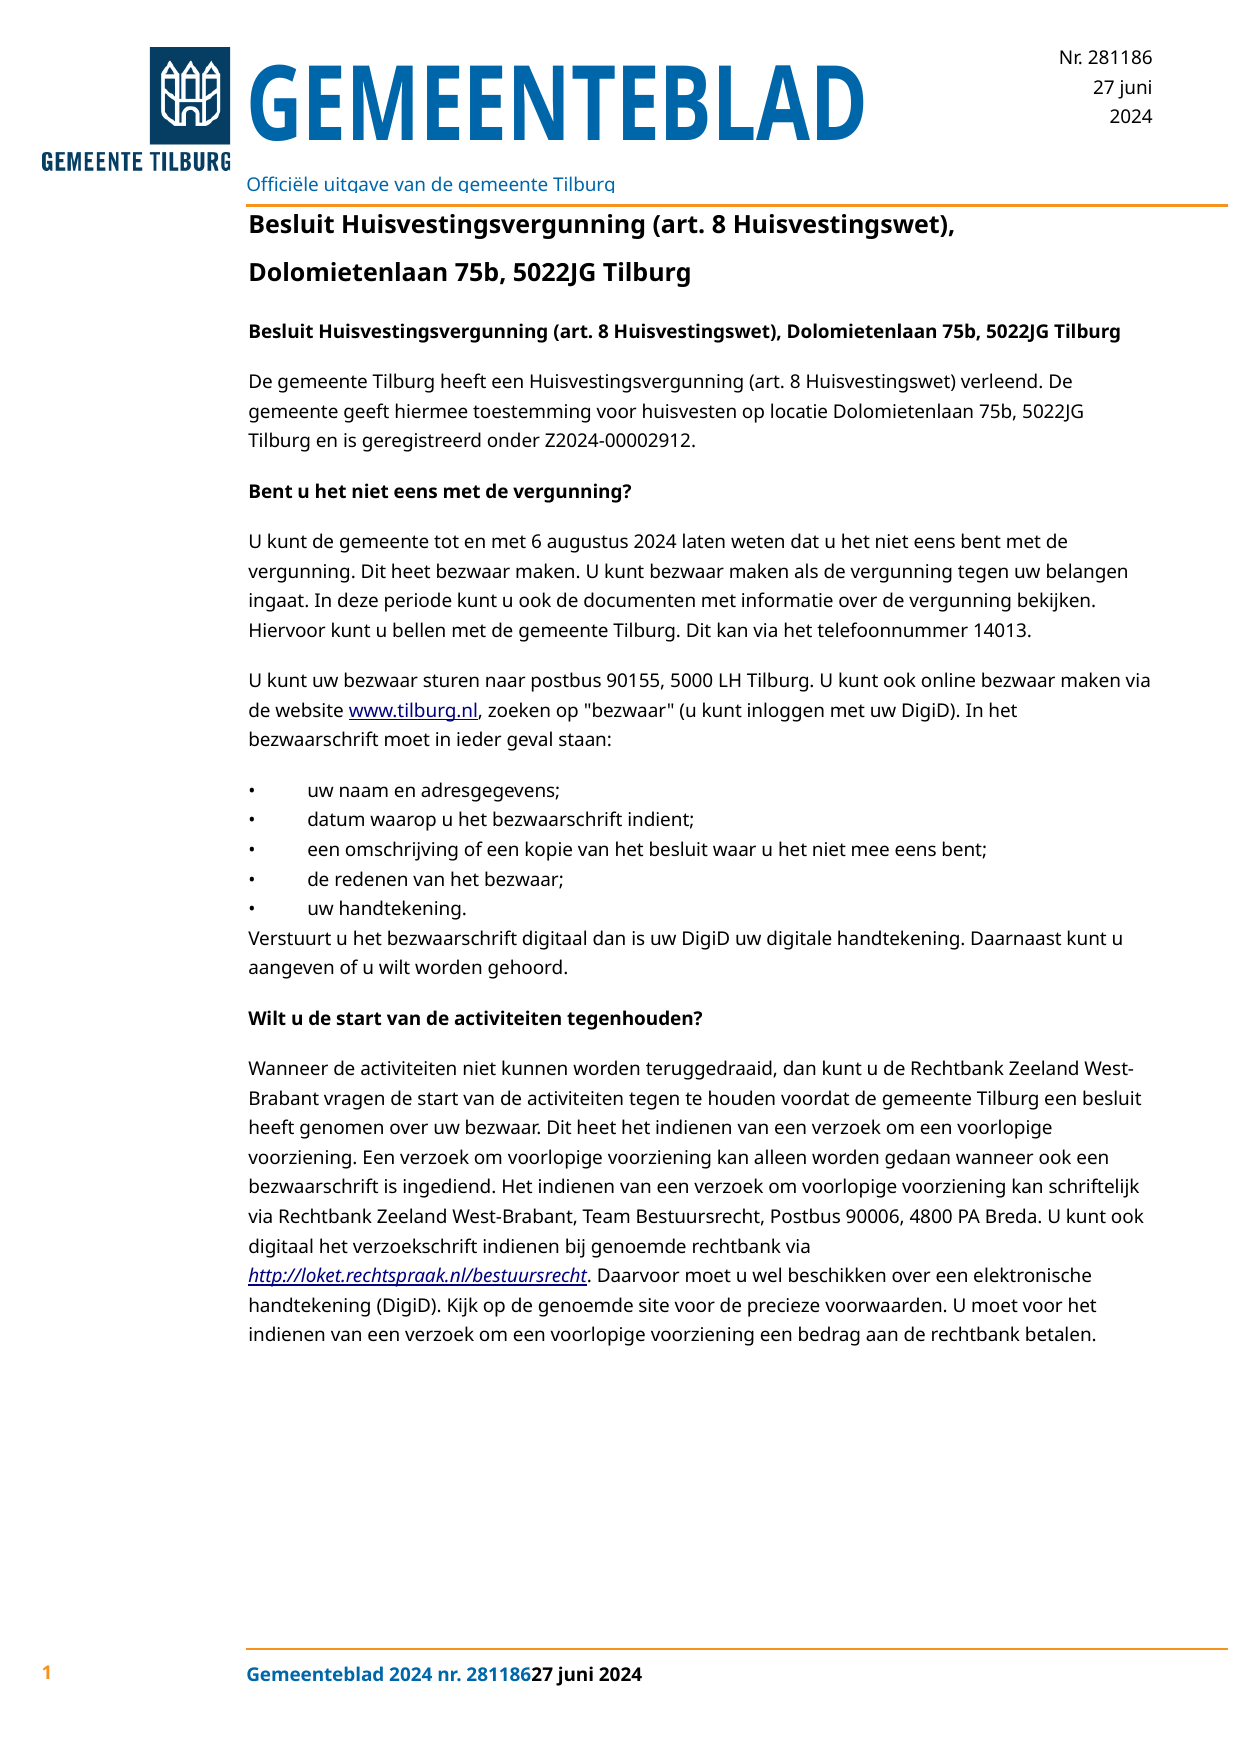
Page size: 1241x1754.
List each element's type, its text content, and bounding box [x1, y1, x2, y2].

text Wanneer de activiteiten niet kunnen worden teruggedraaid, dan kunt u de Rechtbank Zeeland West-Brabant vragen de start van de activiteiten tegen te houden voordat de gemeente Tilburg een besluit heeft genomen over uw bezwaar. Dit heet het indienen van een verzoek om een voorlopige voorziening. Een verzoek om voorlopige voorziening kan alleen worden gedaan wanneer ook een bezwaarschrift is ingediend. Het indienen van een verzoek om voorlopige voorziening kan schriftelijk via Rechtbank Zeeland West-Brabant, Team Bestuursrecht, Postbus 90006, 4800 PA Breda. U kunt ook digitaal het verzoekschrift indienen bij genoemde rechtbank via http://loket.rechtspraak.nl/bestuursrecht. Daarvoor moet u wel beschikken over een elektronische handtekening (DigiD). Kijk op de genoemde site voor de precieze voorwaarden. U moet voor het indienen van een verzoek om een voorlopige voorziening een bedrag aan de rechtbank betalen. [248, 1055, 1152, 1347]
text Wilt u de start van de activiteiten tegenhouden? [248, 1005, 1152, 1031]
text U kunt uw bezwaar sturen naar postbus 90155, 5000 LH Tilburg. U kunt ook online bezwaar maken via de website www.tilburg.nl, zoeken op "bezwaar" (u kunt inloggen met uw DigiD). In het bezwaarschrift moet in ieder geval staan: [248, 667, 1152, 752]
text Bent u het niet eens met de vergunning? [248, 478, 1152, 504]
picture [41, 47, 231, 172]
text De gemeente Tilburg heeft een Huisvestingsvergunning (art. 8 Huisvestingswet) verleend. De gemeente geeft hiermee toestemming voor huisvesten op locatie Dolomietenlaan 75b, 5022JG Tilburg en is geregistreerd onder Z2024-00002912. [248, 368, 1152, 453]
list een omschrijving of een kopie van het besluit waar u het niet mee eens bent; [248, 836, 1152, 862]
text Verstuurt u het bezwaarschrift digitaal dan is uw DigiD uw digitale handtekening. Daarnaast kunt u aangeven of u wilt worden gehoord. [248, 925, 1152, 980]
list de redenen van het bezwaar; [248, 866, 1152, 892]
list datum waarop u het bezwaarschrift indient; [248, 807, 1152, 832]
list uw naam en adresgegevens; [248, 777, 1152, 803]
text Besluit Huisvestingsvergunning (art. 8 Huisvestingswet), Dolomietenlaan 75b, 5022JG Tilburg [248, 207, 1152, 288]
text U kunt de gemeente tot en met 6 augustus 2024 laten weten dat u het niet eens bent met de vergunning. Dit heet bezwaar maken. U kunt bezwaar maken als de vergunning tegen uw belangen ingaat. In deze periode kunt u ook de documenten met informatie over de vergunning bekijken. Hiervoor kunt u bellen met de gemeente Tilburg. Dit kan via het telefoonnummer 14013. [248, 528, 1152, 643]
text Besluit Huisvestingsvergunning (art. 8 Huisvestingswet), Dolomietenlaan 75b, 5022JG Tilburg [248, 318, 1152, 344]
list uw handtekening. [248, 895, 1152, 921]
